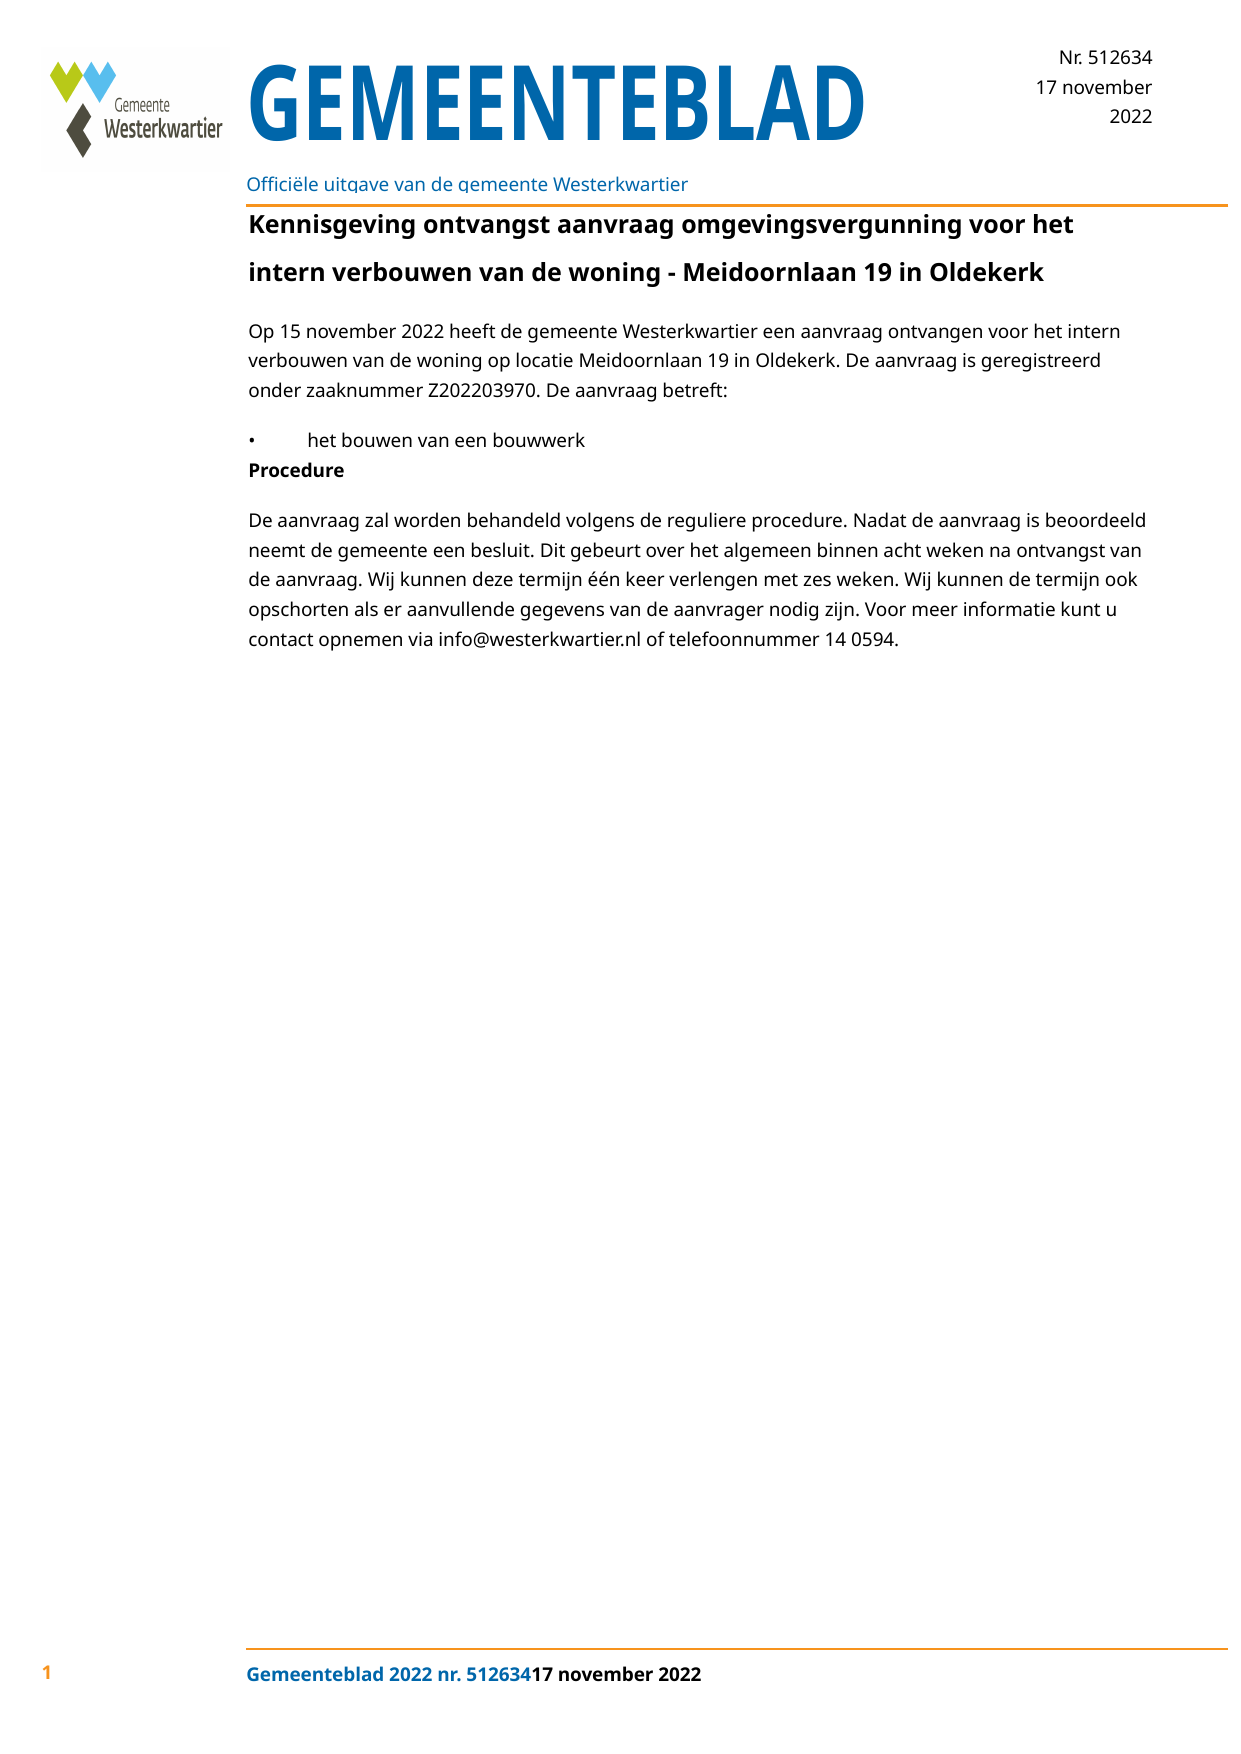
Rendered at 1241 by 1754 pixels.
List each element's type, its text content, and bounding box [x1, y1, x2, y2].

text Kennisgeving ontvangst aanvraag omgevingsvergunning voor het intern verbouwen van de woning - Meidoornlaan 19 in Oldekerk [248, 207, 1152, 288]
text Op 15 november 2022 heeft de gemeente Westerkwartier een aanvraag ontvangen voor het intern verbouwen van de woning op locatie Meidoornlaan 19 in Oldekerk. De aanvraag is geregistreerd onder zaaknummer Z202203970. De aanvraag betreft: [248, 318, 1152, 403]
picture [41, 47, 231, 172]
list het bouwen van een bouwwerk [248, 427, 1152, 453]
text De aanvraag zal worden behandeld volgens de reguliere procedure. Nadat de aanvraag is beoordeeld neemt de gemeente een besluit. Dit gebeurt over het algemeen binnen acht weken na ontvangst van de aanvraag. Wij kunnen deze termijn één keer verlengen met zes weken. Wij kunnen de termijn ook opschorten als er aanvullende gegevens van de aanvrager nodig zijn. Voor meer informatie kunt u contact opnemen via info@westerkwartier.nl of telefoonnummer 14 0594. [248, 507, 1152, 652]
text Procedure [248, 457, 1152, 483]
